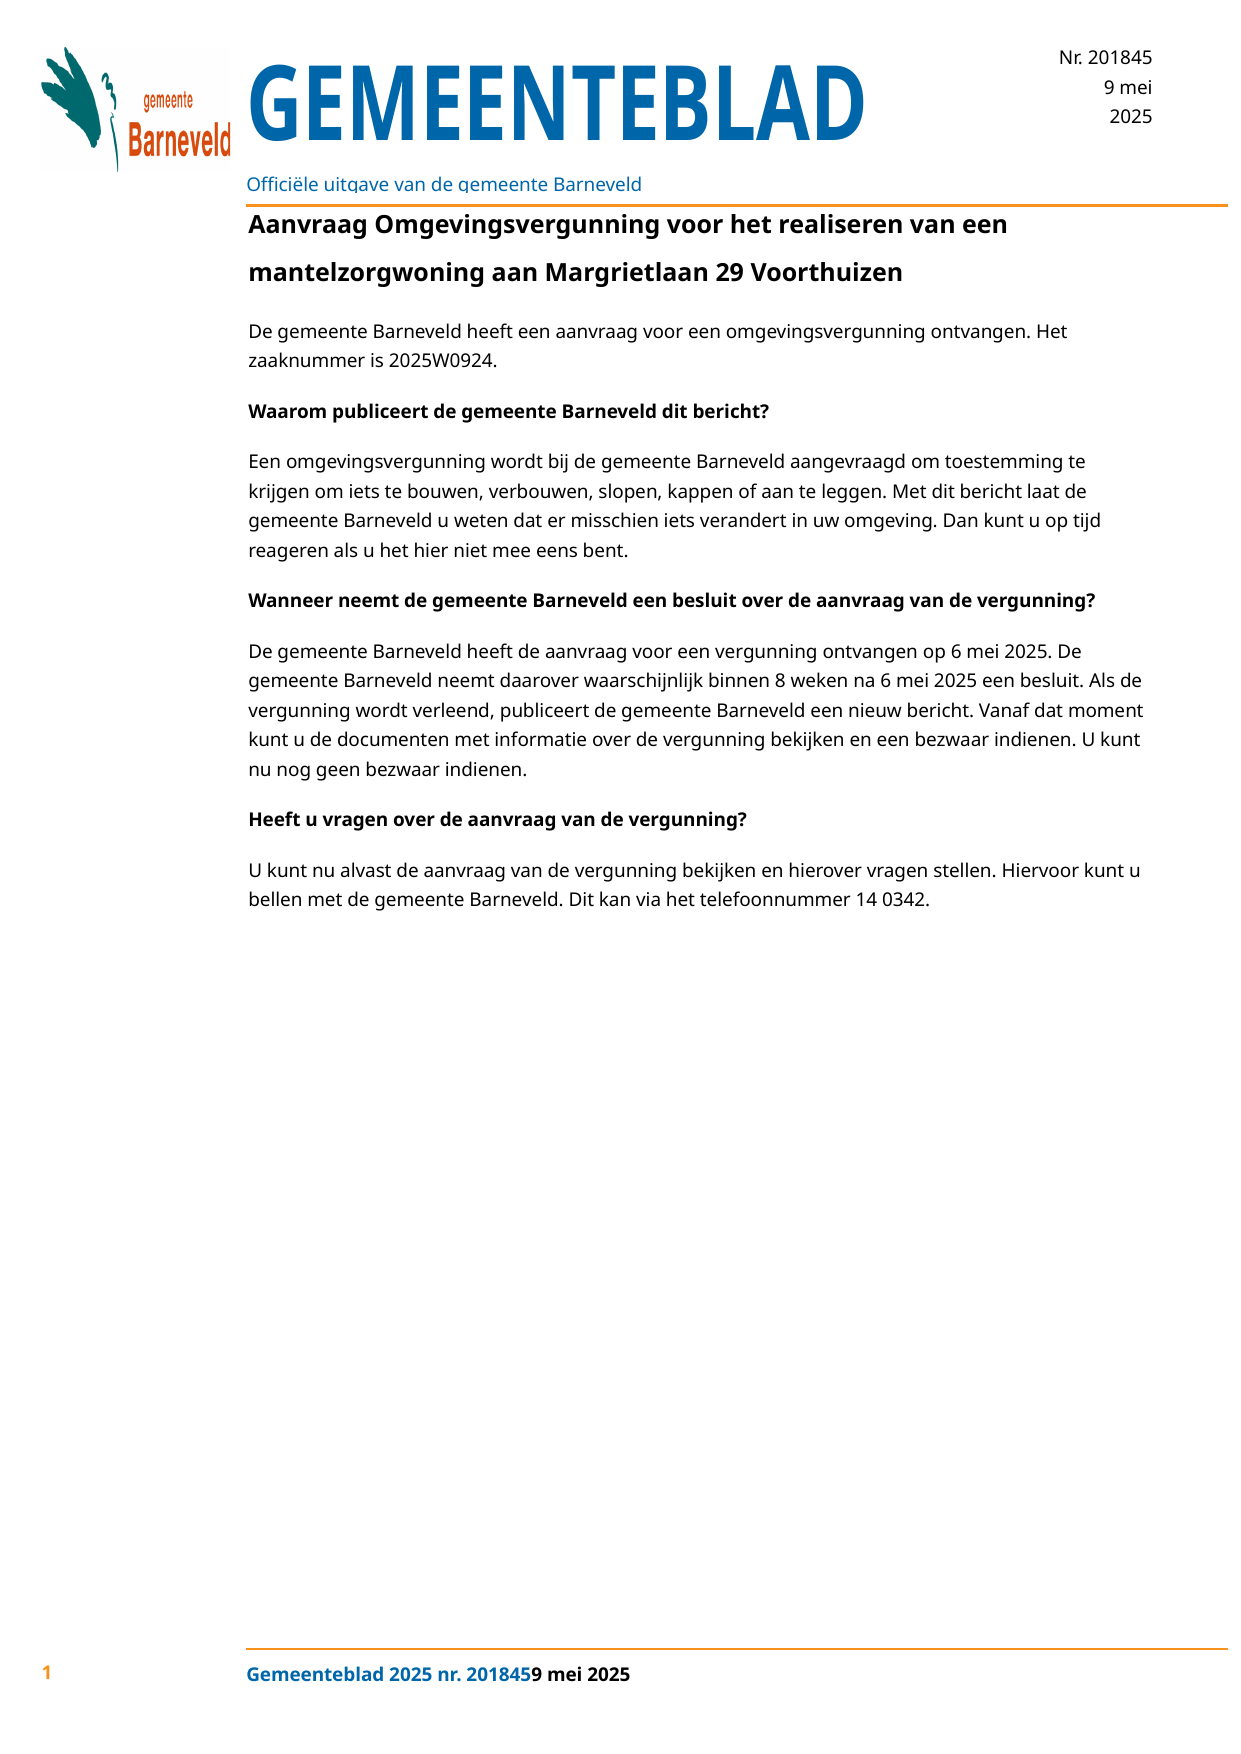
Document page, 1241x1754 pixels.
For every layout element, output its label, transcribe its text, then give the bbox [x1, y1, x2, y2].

text Waarom publiceert de gemeente Barneveld dit bericht? [248, 398, 1152, 424]
text U kunt nu alvast de aanvraag van de vergunning bekijken en hierover vragen stellen. Hiervoor kunt u bellen met de gemeente Barneveld. Dit kan via het telefoonnummer 14 0342. [248, 857, 1152, 912]
text Een omgevingsvergunning wordt bij de gemeente Barneveld aangevraagd om toestemming te krijgen om iets te bouwen, verbouwen, slopen, kappen of aan te leggen. Met dit bericht laat de gemeente Barneveld u weten dat er misschien iets verandert in uw omgeving. Dan kunt u op tijd reageren als u het hier niet mee eens bent. [248, 448, 1152, 563]
picture [41, 47, 231, 172]
text Aanvraag Omgevingsvergunning voor het realiseren van een mantelzorgwoning aan Margrietlaan 29 Voorthuizen [248, 207, 1152, 288]
text De gemeente Barneveld heeft de aanvraag voor een vergunning ontvangen op 6 mei 2025. De gemeente Barneveld neemt daarover waarschijnlijk binnen 8 weken na 6 mei 2025 een besluit. Als de vergunning wordt verleend, publiceert de gemeente Barneveld een nieuw bericht. Vanaf dat moment kunt u de documenten met informatie over de vergunning bekijken en een bezwaar indienen. U kunt nu nog geen bezwaar indienen. [248, 638, 1152, 782]
text Wanneer neemt de gemeente Barneveld een besluit over de aanvraag van de vergunning? [248, 587, 1152, 613]
text Heeft u vragen over de aanvraag van de vergunning? [248, 807, 1152, 832]
text De gemeente Barneveld heeft een aanvraag voor een omgevingsvergunning ontvangen. Het zaaknummer is 2025W0924. [248, 318, 1152, 373]
